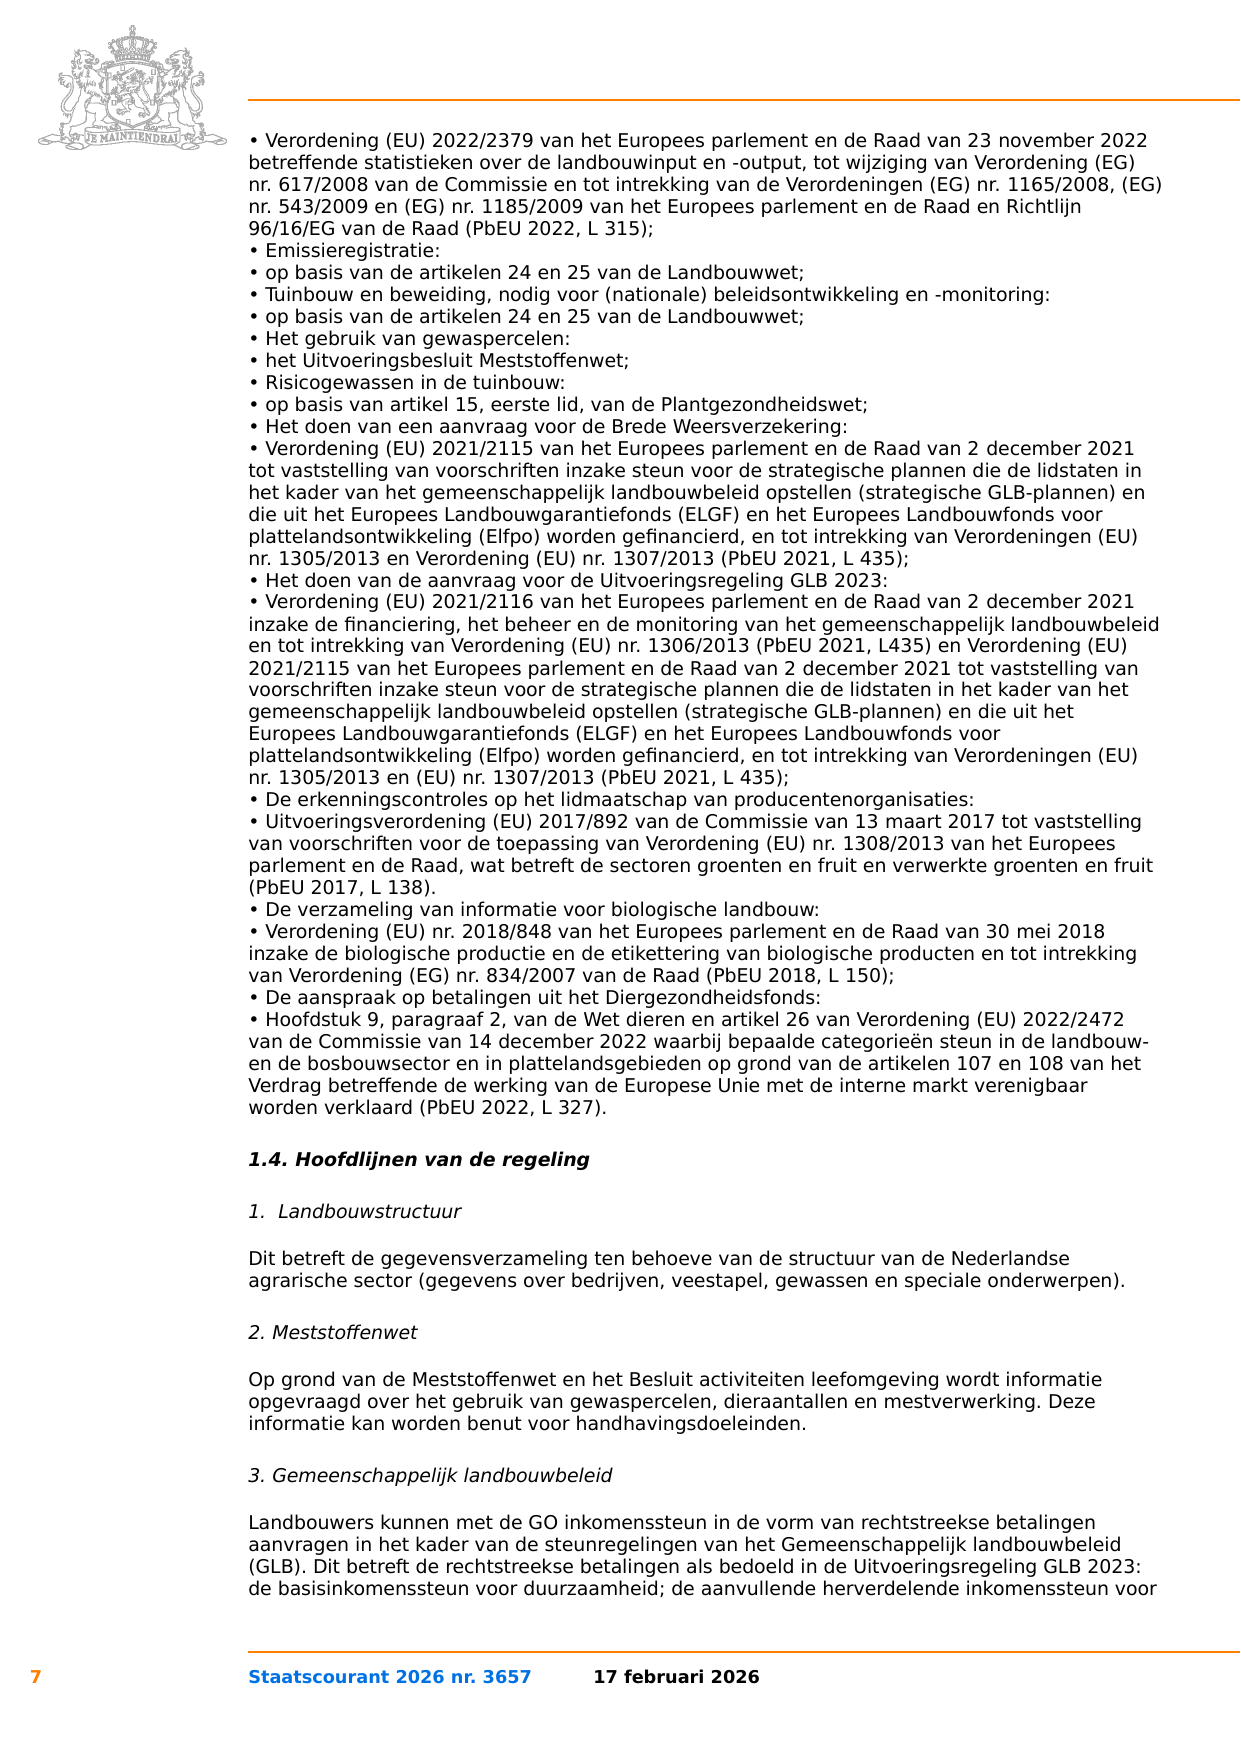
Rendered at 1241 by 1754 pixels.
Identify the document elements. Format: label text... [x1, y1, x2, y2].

text • Emissieregistratie: [248, 240, 1163, 262]
text • Hoofdstuk 9, paragraaf 2, van de Wet dieren en artikel 26 van Verordening (EU) 2022/2472 van de Commissie van 14 december 2022 waarbij bepaalde categorieën steun in de landbouw- en de bosbouwsector en in plattelandsgebieden op grond van de artikelen 107 en 108 van het Verdrag betreffende de werking van de Europese Unie met de interne markt verenigbaar worden verklaard (PbEU 2022, L 327). [248, 1009, 1163, 1119]
text • De erkenningscontroles op het lidmaatschap van producentenorganisaties: [248, 789, 1163, 811]
text • Het gebruik van gewaspercelen: [248, 328, 1163, 350]
text • Tuinbouw en beweiding, nodig voor (nationale) beleidsontwikkeling en -monitoring: [248, 284, 1163, 306]
text • het Uitvoeringsbesluit Meststoffenwet; [248, 350, 1163, 372]
text • Verordening (EU) nr. 2018/848 van het Europees parlement en de Raad van 30 mei 2018 inzake de biologische productie en de etikettering van biologische producten en tot intrekking van Verordening (EG) nr. 834/2007 van de Raad (PbEU 2018, L 150); [248, 921, 1163, 987]
text Op grond van de Meststoffenwet en het Besluit activiteiten leefomgeving wordt informatie opgevraagd over het gebruik van gewaspercelen, dieraantallen en mestverwerking. Deze informatie kan worden benut voor handhavingsdoeleinden. [248, 1369, 1163, 1435]
text Dit betreft de gegevensverzameling ten behoeve van de structuur van de Nederlandse agrarische sector (gegevens over bedrijven, veestapel, gewassen en speciale onderwerpen). [248, 1248, 1163, 1292]
text • Het doen van een aanvraag voor de Brede Weersverzekering: [248, 416, 1163, 438]
text • De verzameling van informatie voor biologische landbouw: [248, 899, 1163, 921]
text • Uitvoeringsverordening (EU) 2017/892 van de Commissie van 13 maart 2017 tot vaststelling van voorschriften voor de toepassing van Verordening (EU) nr. 1308/2013 van het Europees parlement en de Raad, wat betreft de sectoren groenten en fruit en verwerkte groenten en fruit (PbEU 2017, L 138). [248, 811, 1163, 899]
text • Het doen van de aanvraag voor de Uitvoeringsregeling GLB 2023: [248, 569, 1163, 591]
subtitle 3. Gemeenschappelijk landbouwbeleid [248, 1465, 1163, 1487]
text • op basis van de artikelen 24 en 25 van de Landbouwwet; [248, 262, 1163, 284]
subtitle 2. Meststoffenwet [248, 1322, 1163, 1344]
text • Verordening (EU) 2021/2115 van het Europees parlement en de Raad van 2 december 2021 tot vaststelling van voorschriften inzake steun voor de strategische plannen die de lidstaten in het kader van het gemeenschappelijk landbouwbeleid opstellen (strategische GLB-plannen) en die uit het Europees Landbouwgarantiefonds (ELGF) en het Europees Landbouwfonds voor plattelandsontwikkeling (Elfpo) worden gefinancierd, en tot intrekking van Verordeningen (EU) nr. 1305/2013 en Verordening (EU) nr. 1307/2013 (PbEU 2021, L 435); [248, 438, 1163, 569]
subtitle 1. Landbouwstructuur [248, 1201, 1163, 1223]
subtitle 1.4. Hoofdlijnen van de regeling [248, 1149, 1163, 1171]
picture [38, 25, 227, 150]
text • op basis van artikel 15, eerste lid, van de Plantgezondheidswet; [248, 394, 1163, 416]
text • op basis van de artikelen 24 en 25 van de Landbouwwet; [248, 306, 1163, 328]
text • Verordening (EU) 2022/2379 van het Europees parlement en de Raad van 23 november 2022 betreffende statistieken over de landbouwinput en -output, tot wijziging van Verordening (EG) nr. 617/2008 van de Commissie en tot intrekking van de Verordeningen (EG) nr. 1165/2008, (EG) nr. 543/2009 en (EG) nr. 1185/2009 van het Europees parlement en de Raad en Richtlijn 96/16/EG van de Raad (PbEU 2022, L 315); [248, 130, 1163, 240]
text • Risicogewassen in de tuinbouw: [248, 372, 1163, 394]
text • De aanspraak op betalingen uit het Diergezondheidsfonds: [248, 987, 1163, 1009]
text Landbouwers kunnen met de GO inkomenssteun in de vorm van rechtstreekse betalingen aanvragen in het kader van de steunregelingen van het Gemeenschappelijk landbouwbeleid (GLB). Dit betreft de rechtstreekse betalingen als bedoeld in de Uitvoeringsregeling GLB 2023: de basisinkomenssteun voor duurzaamheid; de aanvullende herverdelende inkomenssteun voor [248, 1512, 1163, 1600]
text • Verordening (EU) 2021/2116 van het Europees parlement en de Raad van 2 december 2021 inzake de financiering, het beheer en de monitoring van het gemeenschappelijk landbouwbeleid en tot intrekking van Verordening (EU) nr. 1306/2013 (PbEU 2021, L435) en Verordening (EU) 2021/2115 van het Europees parlement en de Raad van 2 december 2021 tot vaststelling van voorschriften inzake steun voor de strategische plannen die de lidstaten in het kader van het gemeenschappelijk landbouwbeleid opstellen (strategische GLB-plannen) en die uit het Europees Landbouwgarantiefonds (ELGF) en het Europees Landbouwfonds voor plattelandsontwikkeling (Elfpo) worden gefinancierd, en tot intrekking van Verordeningen (EU) nr. 1305/2013 en (EU) nr. 1307/2013 (PbEU 2021, L 435); [248, 591, 1163, 789]
